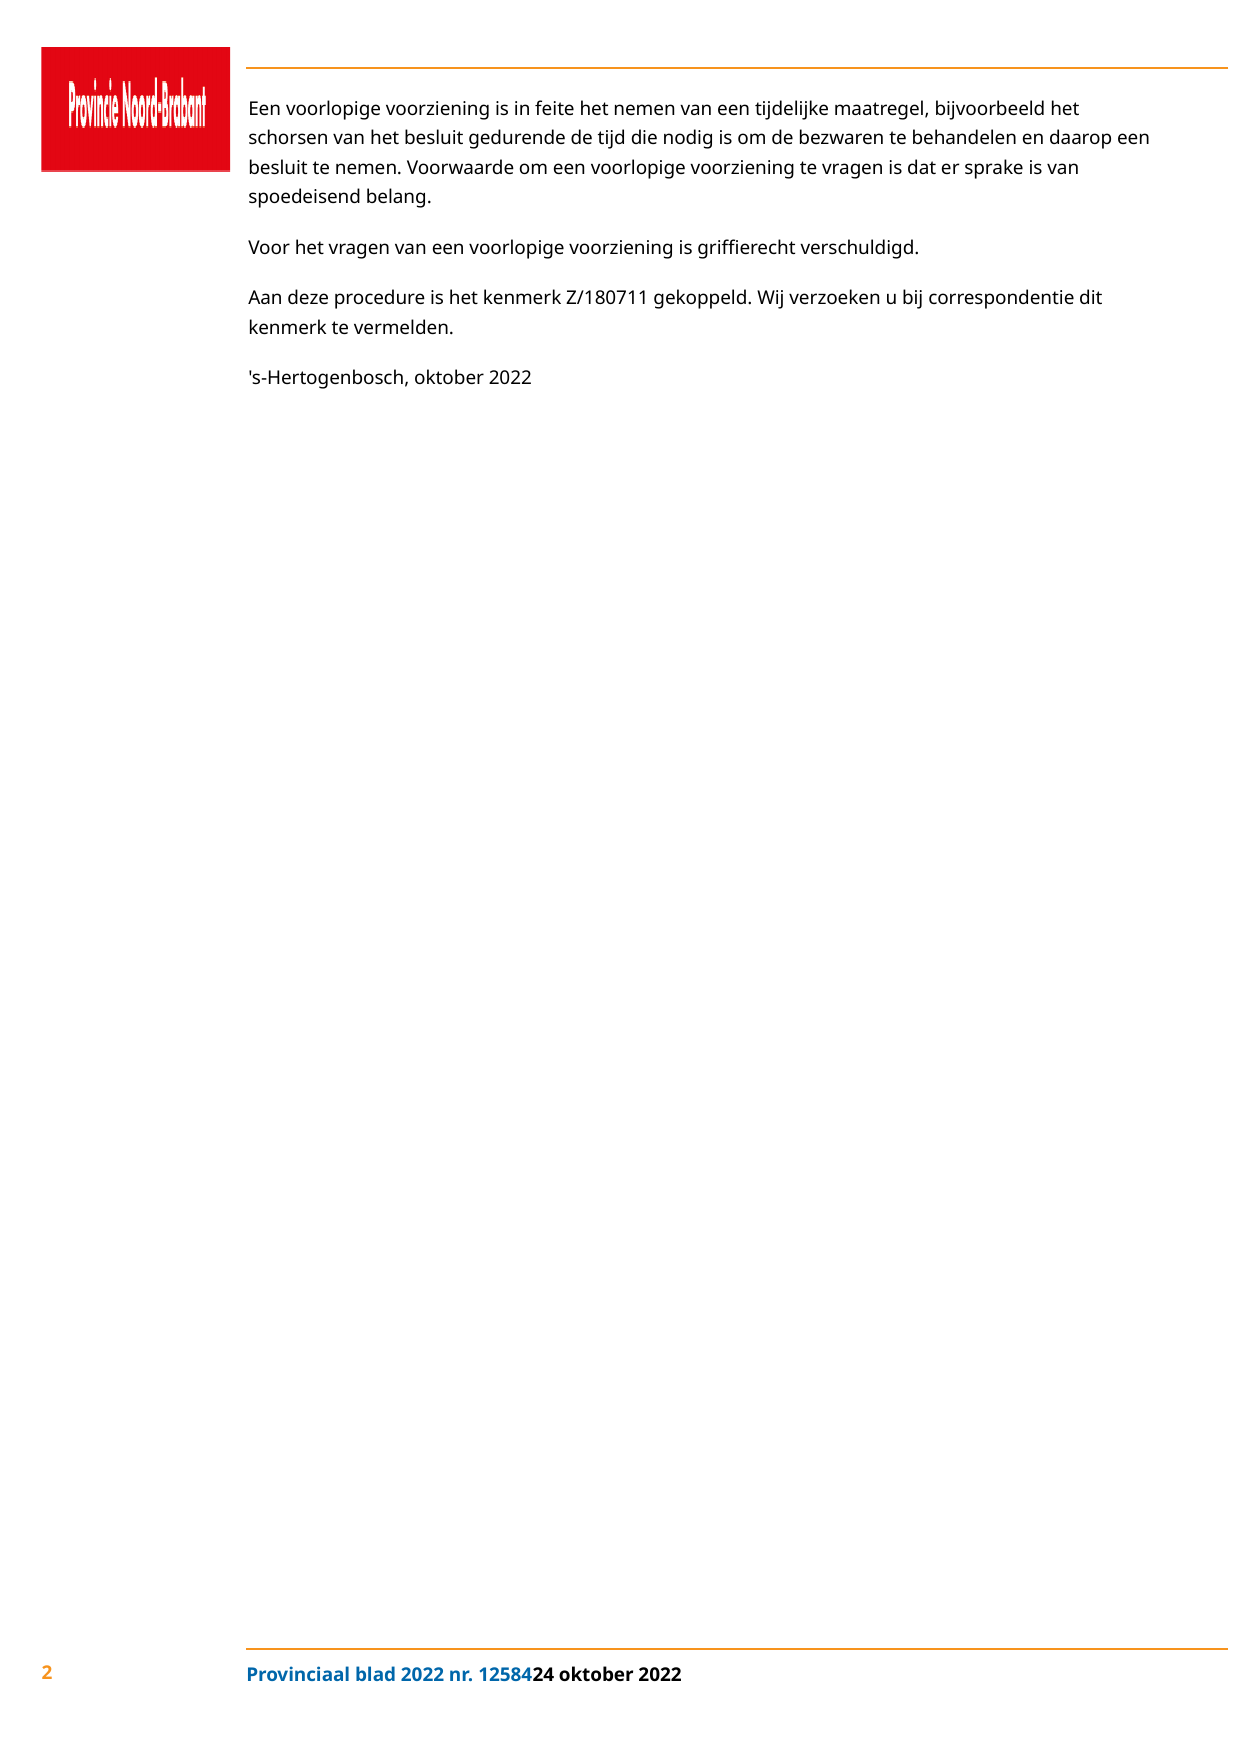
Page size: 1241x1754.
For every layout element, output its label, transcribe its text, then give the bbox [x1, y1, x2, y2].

text Een voorlopige voorziening is in feite het nemen van een tijdelijke maatregel, bijvoorbeeld het schorsen van het besluit gedurende de tijd die nodig is om de bezwaren te behandelen en daarop een besluit te nemen. Voorwaarde om een voorlopige voorziening te vragen is dat er sprake is van spoedeisend belang. [248, 95, 1152, 209]
picture [41, 47, 231, 172]
text Voor het vragen van een voorlopige voorziening is griffierecht verschuldigd. [248, 234, 1152, 260]
text 's-Hertogenbosch, oktober 2022 [248, 364, 1152, 390]
text Aan deze procedure is het kenmerk Z/180711 gekoppeld. Wij verzoeken u bij correspondentie dit kenmerk te vermelden. [248, 284, 1152, 340]
